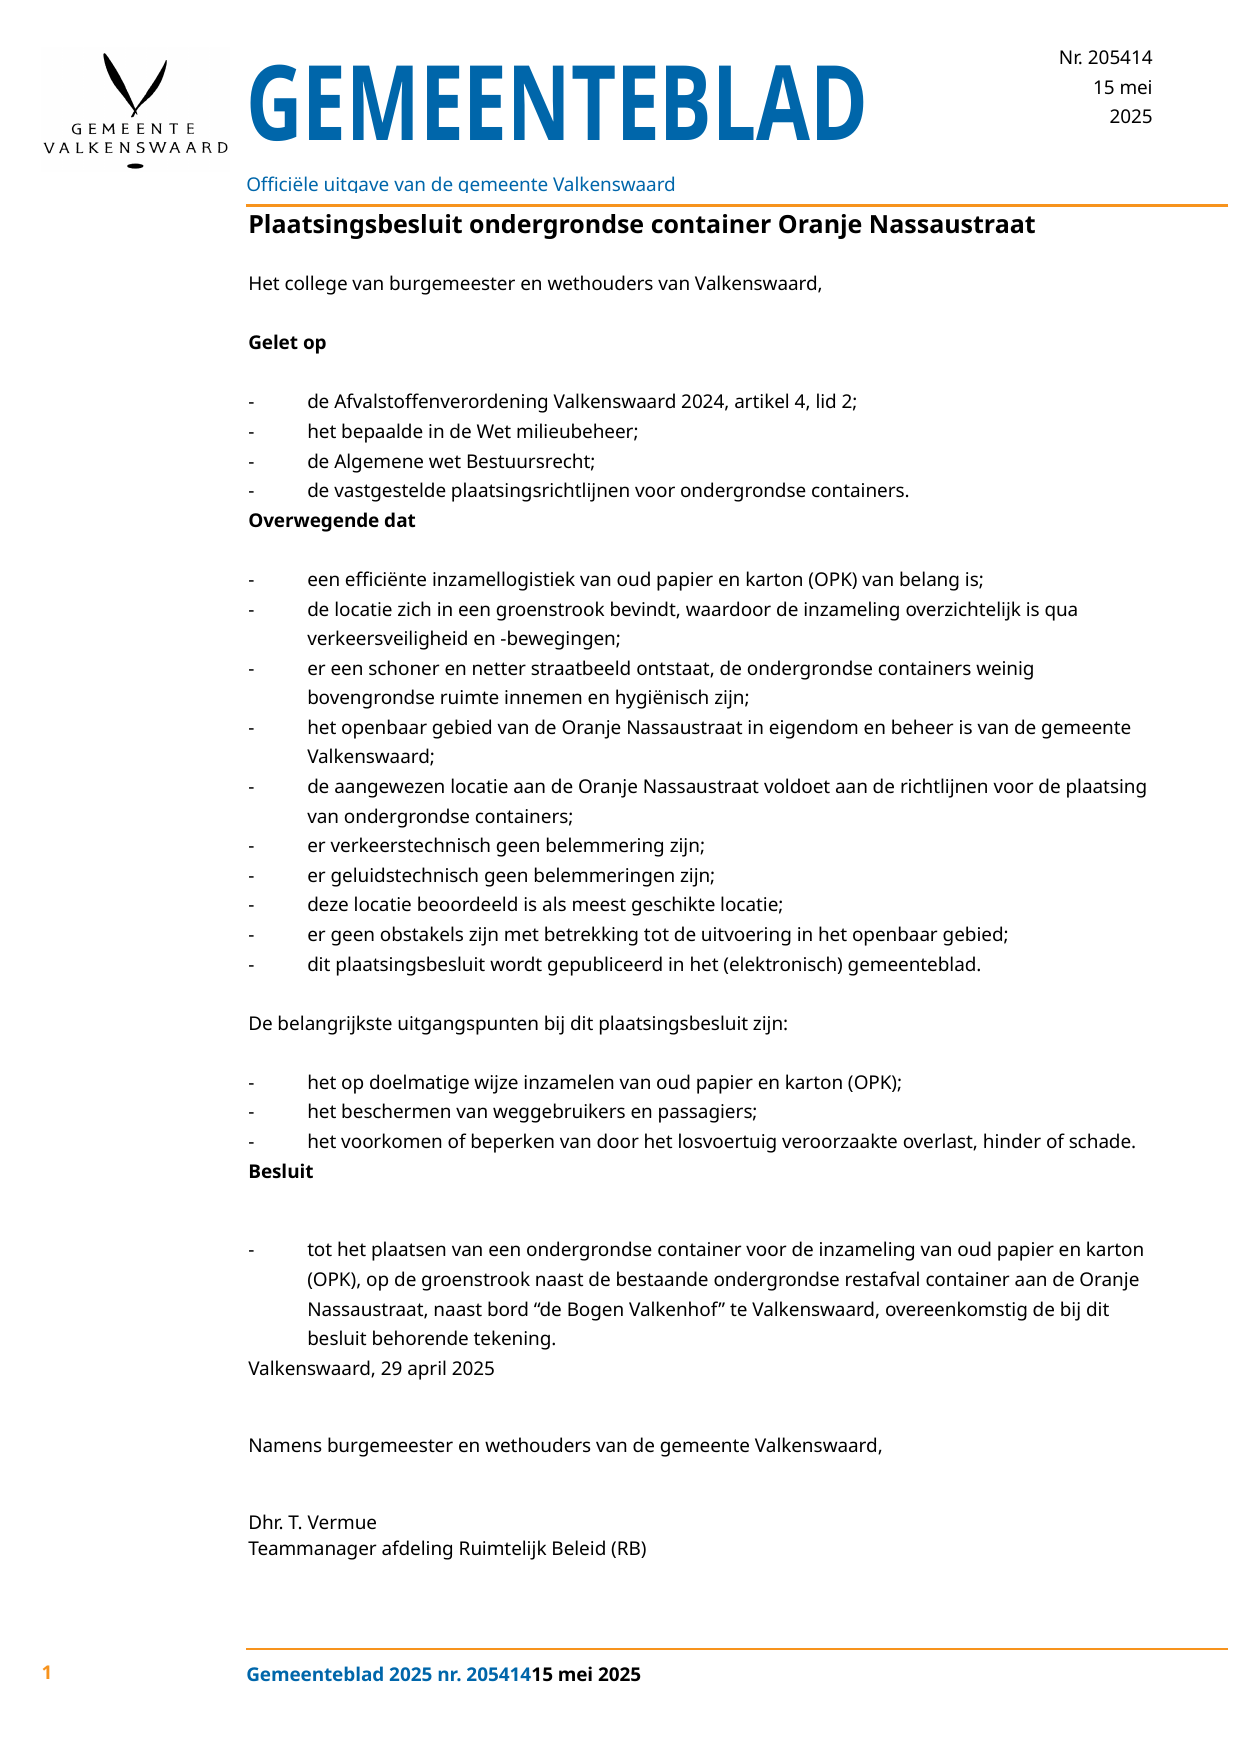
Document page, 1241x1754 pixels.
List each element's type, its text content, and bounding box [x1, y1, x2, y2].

list de Algemene wet Bestuursrecht; [248, 448, 1152, 473]
text Dhr. T. Vermue [248, 1509, 1152, 1535]
text Gelet op [248, 329, 1152, 355]
text Plaatsingsbesluit ondergrondse container Oranje Nassaustraat [248, 207, 1152, 241]
list deze locatie beoordeeld is als meest geschikte locatie; [248, 892, 1152, 917]
list de vastgestelde plaatsingsrichtlijnen voor ondergrondse containers. [248, 477, 1152, 503]
text Besluit [248, 1158, 1152, 1183]
list een efficiënte inzamellogistiek van oud papier en karton (OPK) van belang is; [248, 566, 1152, 592]
list dit plaatsingsbesluit wordt gepubliceerd in het (elektronisch) gemeenteblad. [248, 951, 1152, 976]
list er verkeerstechnisch geen belemmering zijn; [248, 832, 1152, 858]
text Het college van burgemeester en wethouders van Valkenswaard, [248, 270, 1152, 296]
text Teammanager afdeling Ruimtelijk Beleid (RB) [248, 1535, 1152, 1561]
list het voorkomen of beperken van door het losvoertuig veroorzaakte overlast, hinder of schade. [248, 1128, 1152, 1154]
text Overwegende dat [248, 507, 1152, 533]
list er een schoner en netter straatbeeld ontstaat, de ondergrondse containers weinig bovengrondse ruimte innemen en hygiënisch zijn; [248, 655, 1152, 710]
list de aangewezen locatie aan de Oranje Nassaustraat voldoet aan de richtlijnen voor de plaatsing van ondergrondse containers; [248, 773, 1152, 828]
list het openbaar gebied van de Oranje Nassaustraat in eigendom en beheer is van de gemeente Valkenswaard; [248, 714, 1152, 769]
list er geluidstechnisch geen belemmeringen zijn; [248, 862, 1152, 888]
list het beschermen van weggebruikers en passagiers; [248, 1099, 1152, 1124]
list de Afvalstoffenverordening Valkenswaard 2024, artikel 4, lid 2; [248, 389, 1152, 414]
list het bepaalde in de Wet milieubeheer; [248, 418, 1152, 444]
list er geen obstakels zijn met betrekking tot de uitvoering in het openbaar gebied; [248, 921, 1152, 947]
text De belangrijkste uitgangspunten bij dit plaatsingsbesluit zijn: [248, 1010, 1152, 1036]
text Valkenswaard, 29 april 2025 [248, 1355, 1152, 1381]
list de locatie zich in een groenstrook bevindt, waardoor de inzameling overzichtelijk is qua verkeersveiligheid en -bewegingen; [248, 596, 1152, 651]
list het op doelmatige wijze inzamelen van oud papier en karton (OPK); [248, 1069, 1152, 1095]
text Namens burgemeester en wethouders van de gemeente Valkenswaard, [248, 1432, 1152, 1458]
picture [41, 47, 231, 172]
list tot het plaatsen van een ondergrondse container voor de inzameling van oud papier en karton (OPK), op de groenstrook naast de bestaande ondergrondse restafval container aan de Oranje Nassaustraat, naast bord “de Bogen Valkenhof” te Valkenswaard, overeenkomstig de bij dit besluit behorende tekening. [248, 1237, 1152, 1351]
